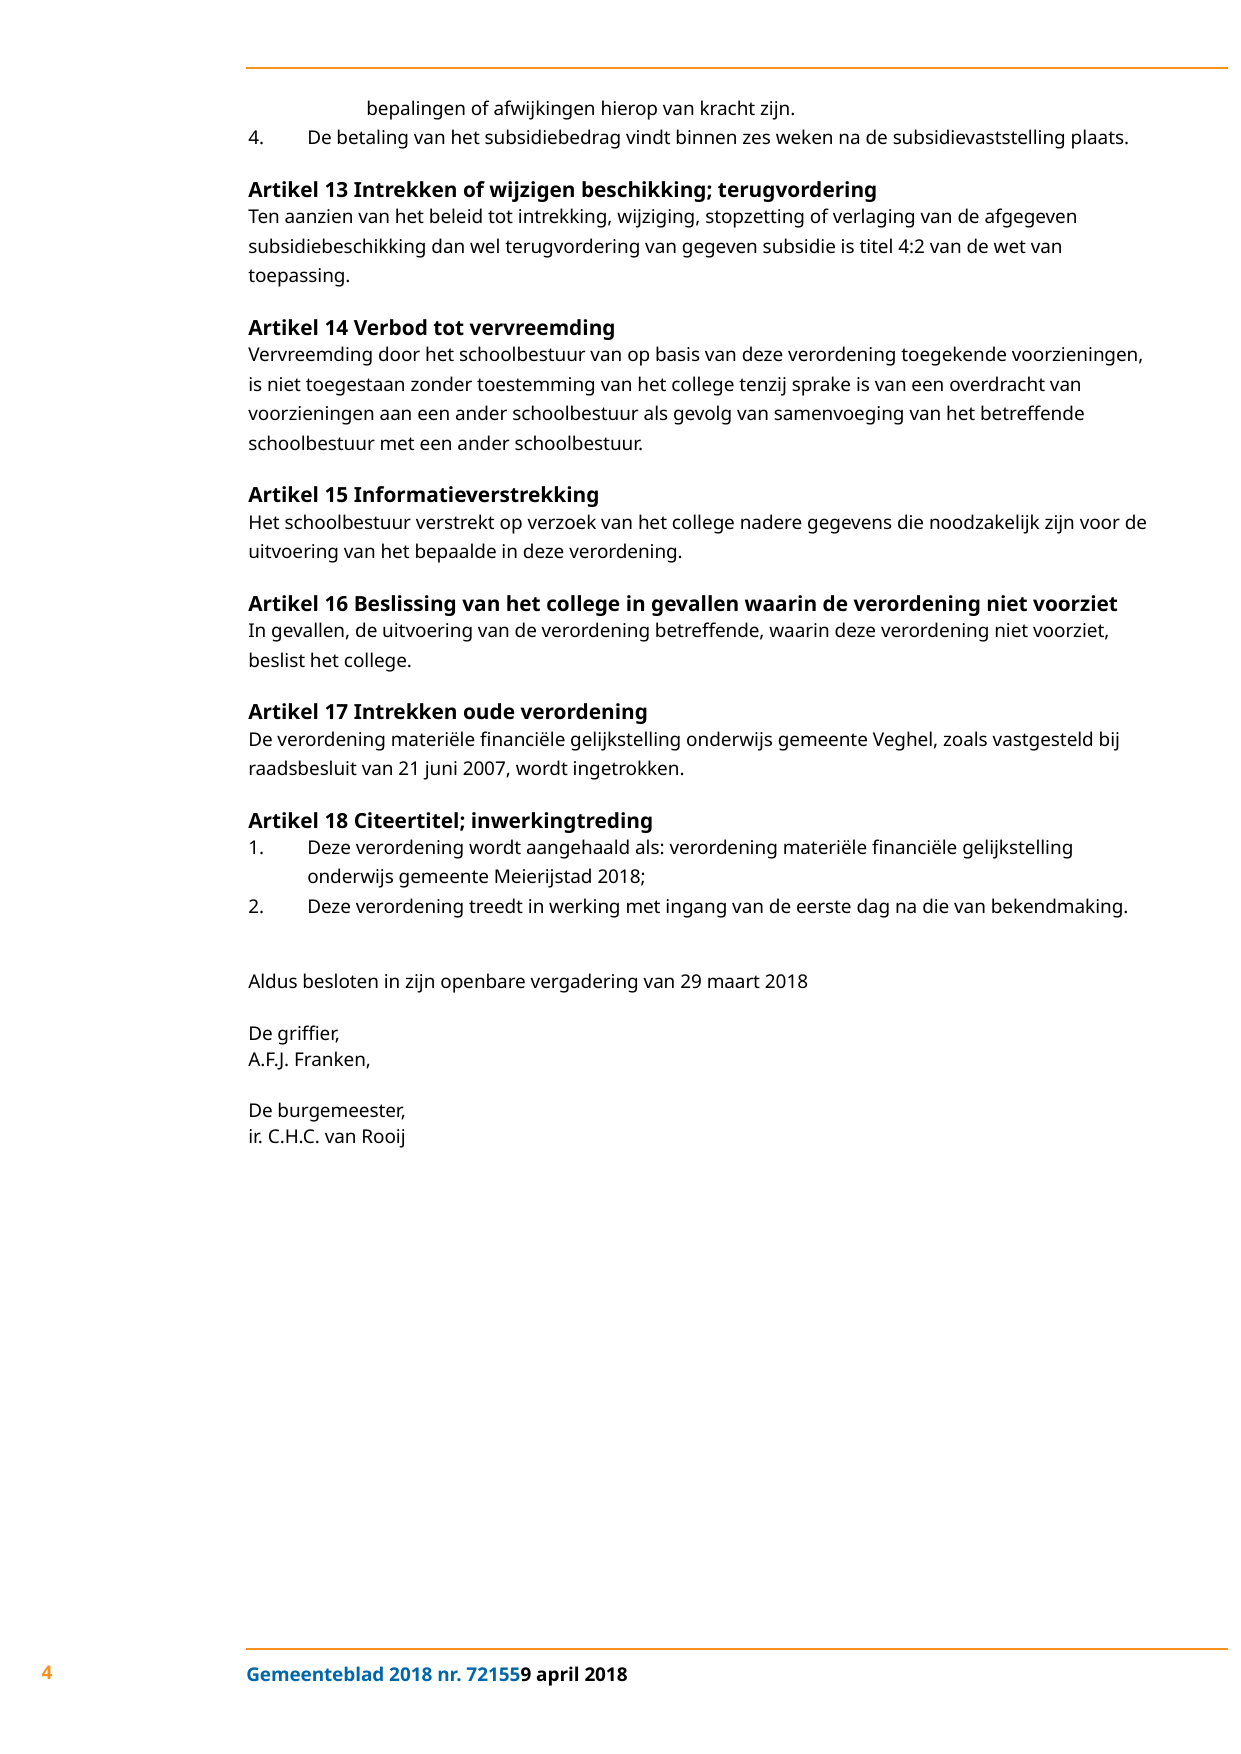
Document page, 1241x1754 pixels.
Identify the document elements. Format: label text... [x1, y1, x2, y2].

text Artikel 13 Intrekken of wijzigen beschikking; terugvordering [248, 175, 1152, 203]
list bepalingen of afwijkingen hierop van kracht zijn. [307, 95, 1152, 121]
list Deze verordening wordt aangehaald als: verordening materiële financiële gelijkstelling onderwijs gemeente Meierijstad 2018; [248, 834, 1152, 889]
text A.F.J. Franken, [248, 1046, 1152, 1071]
text De griffier, [248, 1020, 1152, 1046]
text Het schoolbestuur verstrekt op verzoek van het college nadere gegevens die noodzakelijk zijn voor de uitvoering van het bepaalde in deze verordening. [248, 509, 1152, 564]
text Artikel 16 Beslissing van het college in gevallen waarin de verordening niet voorziet [248, 589, 1152, 617]
text De verordening materiële financiële gelijkstelling onderwijs gemeente Veghel, zoals vastgesteld bij raadsbesluit van 21 juni 2007, wordt ingetrokken. [248, 726, 1152, 781]
text Artikel 14 Verbod tot vervreemding [248, 313, 1152, 341]
text ir. C.H.C. van Rooij [248, 1123, 1152, 1149]
text In gevallen, de uitvoering van de verordening betreffende, waarin deze verordening niet voorziet, beslist het college. [248, 617, 1152, 673]
text Vervreemding door het schoolbestuur van op basis van deze verordening toegekende voorzieningen, is niet toegestaan zonder toestemming van het college tenzij sprake is van een overdracht van voorzieningen aan een ander schoolbestuur als gevolg van samenvoeging van het betreffende schoolbestuur met een ander schoolbestuur. [248, 341, 1152, 456]
text Artikel 17 Intrekken oude verordening [248, 697, 1152, 726]
text Aldus besloten in zijn openbare vergadering van 29 maart 2018 [248, 968, 1152, 994]
text De burgemeester, [248, 1097, 1152, 1123]
list De betaling van het subsidiebedrag vindt binnen zes weken na de subsidievaststelling plaats. [248, 124, 1152, 150]
text Artikel 18 Citeertitel; inwerkingtreding [248, 806, 1152, 834]
list Deze verordening treedt in werking met ingang van de eerste dag na die van bekendmaking. [248, 893, 1152, 919]
picture [41, 47, 231, 172]
text Artikel 15 Informatieverstrekking [248, 480, 1152, 509]
text Ten aanzien van het beleid tot intrekking, wijziging, stopzetting of verlaging van de afgegeven subsidiebeschikking dan wel terugvordering van gegeven subsidie is titel 4:2 van de wet van toepassing. [248, 203, 1152, 288]
